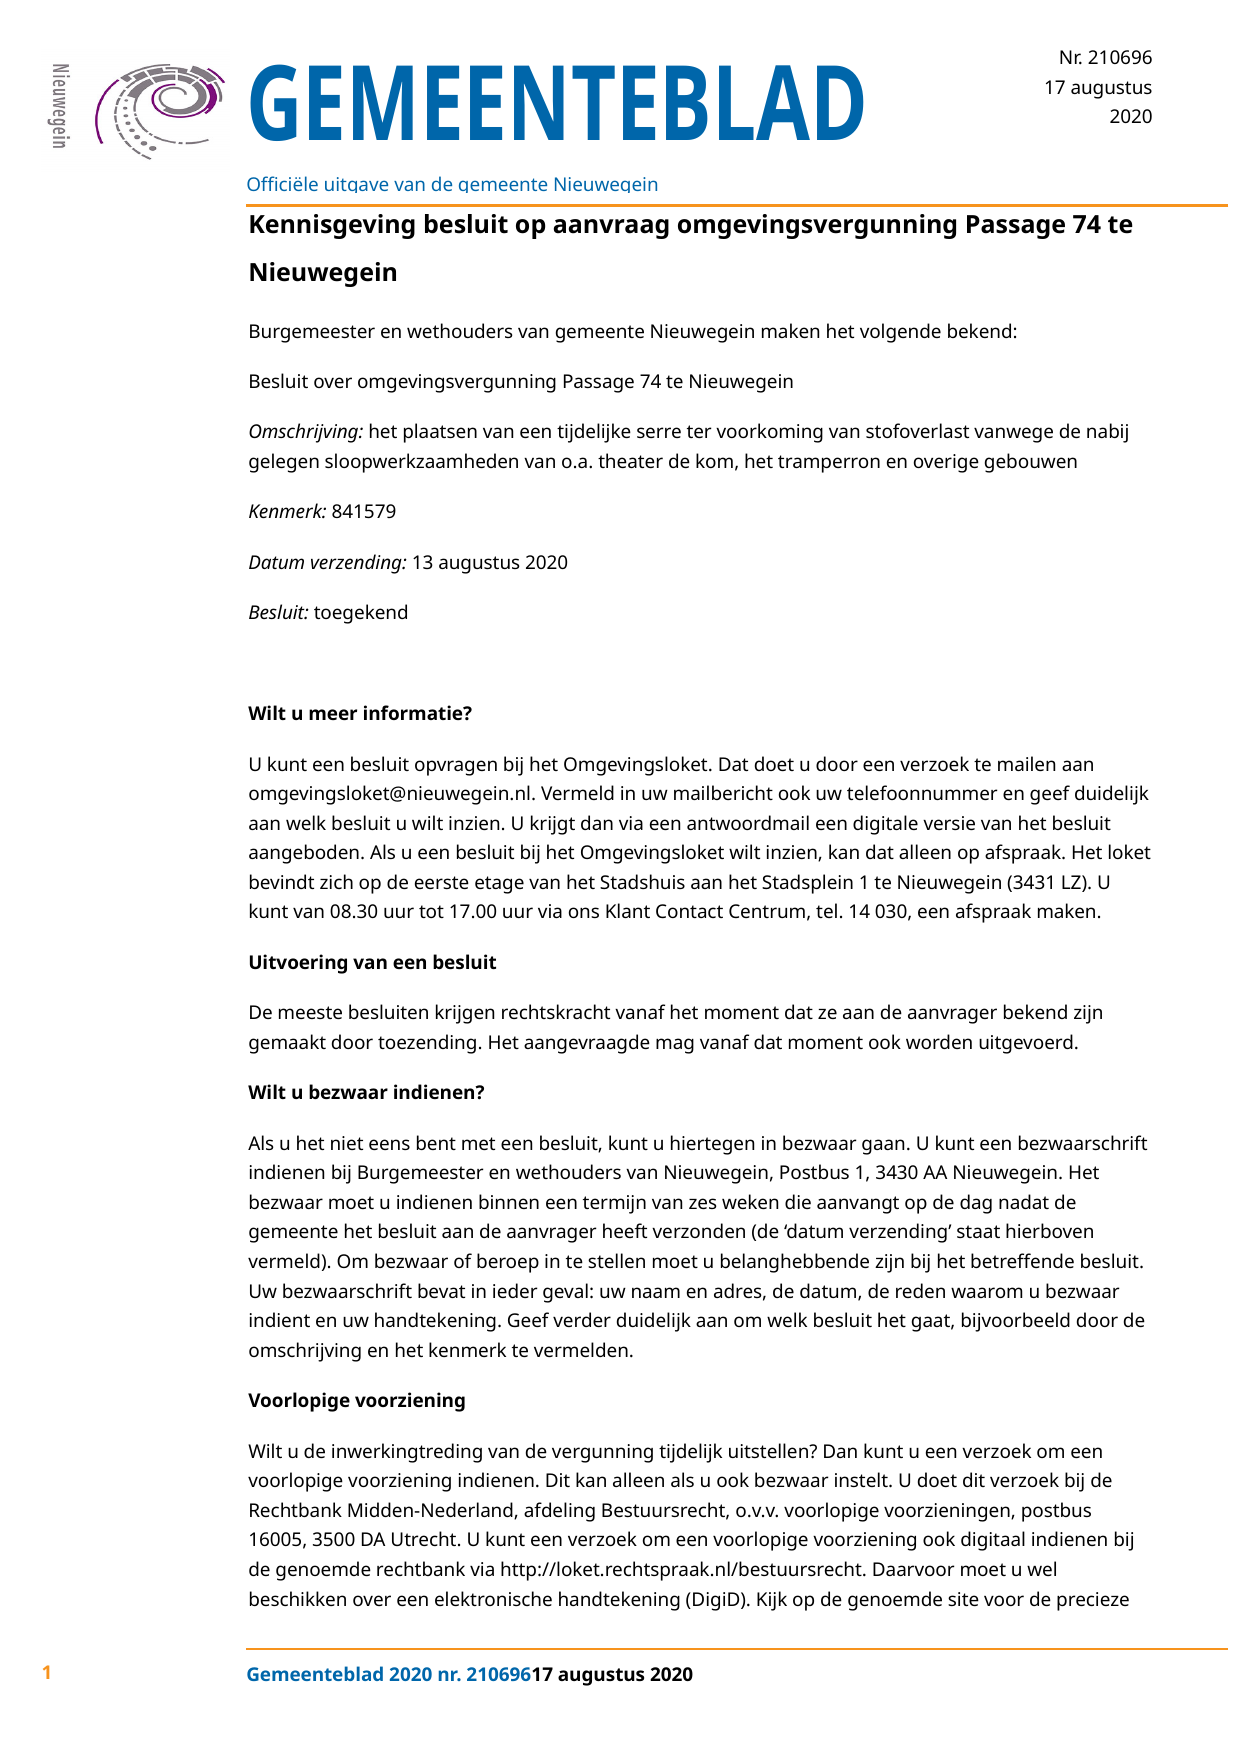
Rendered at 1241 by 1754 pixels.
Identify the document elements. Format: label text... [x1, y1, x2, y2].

text Wilt u de inwerkingtreding van de vergunning tijdelijk uitstellen? Dan kunt u een verzoek om een voorlopige voorziening indienen. Dit kan alleen als u ook bezwaar instelt. U doet dit verzoek bij de Rechtbank Midden-Nederland, afdeling Bestuursrecht, o.v.v. voorlopige voorzieningen, postbus 16005, 3500 DA Utrecht. U kunt een verzoek om een voorlopige voorziening ook digitaal indienen bij de genoemde rechtbank via http://loket.rechtspraak.nl/bestuursrecht. Daarvoor moet u wel beschikken over een elektronische handtekening (DigiD). Kijk op de genoemde site voor de precieze [248, 1438, 1152, 1612]
text Besluit: toegekend [248, 599, 1152, 625]
text Datum verzending: 13 augustus 2020 [248, 549, 1152, 575]
text De meeste besluiten krijgen rechtskracht vanaf het moment dat ze aan de aanvrager bekend zijn gemaakt door toezending. Het aangevraagde mag vanaf dat moment ook worden uitgevoerd. [248, 999, 1152, 1055]
text Burgemeester en wethouders van gemeente Nieuwegein maken het volgende bekend: [248, 318, 1152, 344]
text Kennisgeving besluit op aanvraag omgevingsvergunning Passage 74 te Nieuwegein [248, 207, 1152, 288]
picture [41, 47, 231, 172]
text Wilt u bezwaar indienen? [248, 1079, 1152, 1105]
text Als u het niet eens bent met een besluit, kunt u hiertegen in bezwaar gaan. U kunt een bezwaarschrift indienen bij Burgemeester en wethouders van Nieuwegein, Postbus 1, 3430 AA Nieuwegein. Het bezwaar moet u indienen binnen een termijn van zes weken die aanvangt op de dag nadat de gemeente het besluit aan de aanvrager heeft verzonden (de ‘datum verzending’ staat hierboven vermeld). Om bezwaar of beroep in te stellen moet u belanghebbende zijn bij het betreffende besluit. Uw bezwaarschrift bevat in ieder geval: uw naam en adres, de datum, de reden waarom u bezwaar indient en uw handtekening. Geef verder duidelijk aan om welk besluit het gaat, bijvoorbeeld door de omschrijving en het kenmerk te vermelden. [248, 1130, 1152, 1363]
text Besluit over omgevingsvergunning Passage 74 te Nieuwegein [248, 368, 1152, 394]
text Omschrijving: het plaatsen van een tijdelijke serre ter voorkoming van stofoverlast vanwege de nabij gelegen sloopwerkzaamheden van o.a. theater de kom, het tramperron en overige gebouwen [248, 419, 1152, 474]
text Kenmerk: 841579 [248, 499, 1152, 524]
text Voorlopige voorziening [248, 1387, 1152, 1413]
text U kunt een besluit opvragen bij het Omgevingsloket. Dat doet u door een verzoek te mailen aan omgevingsloket@nieuwegein.nl. Vermeld in uw mailbericht ook uw telefoonnummer en geef duidelijk aan welk besluit u wilt inzien. U krijgt dan via een antwoordmail een digitale versie van het besluit aangeboden. Als u een besluit bij het Omgevingsloket wilt inzien, kan dat alleen op afspraak. Het loket bevindt zich op de eerste etage van het Stadshuis aan het Stadsplein 1 te Nieuwegein (3431 LZ). U kunt van 08.30 uur tot 17.00 uur via ons Klant Contact Centrum, tel. 14 030, een afspraak maken. [248, 751, 1152, 924]
text Uitvoering van een besluit [248, 949, 1152, 975]
text Wilt u meer informatie? [248, 700, 1152, 726]
